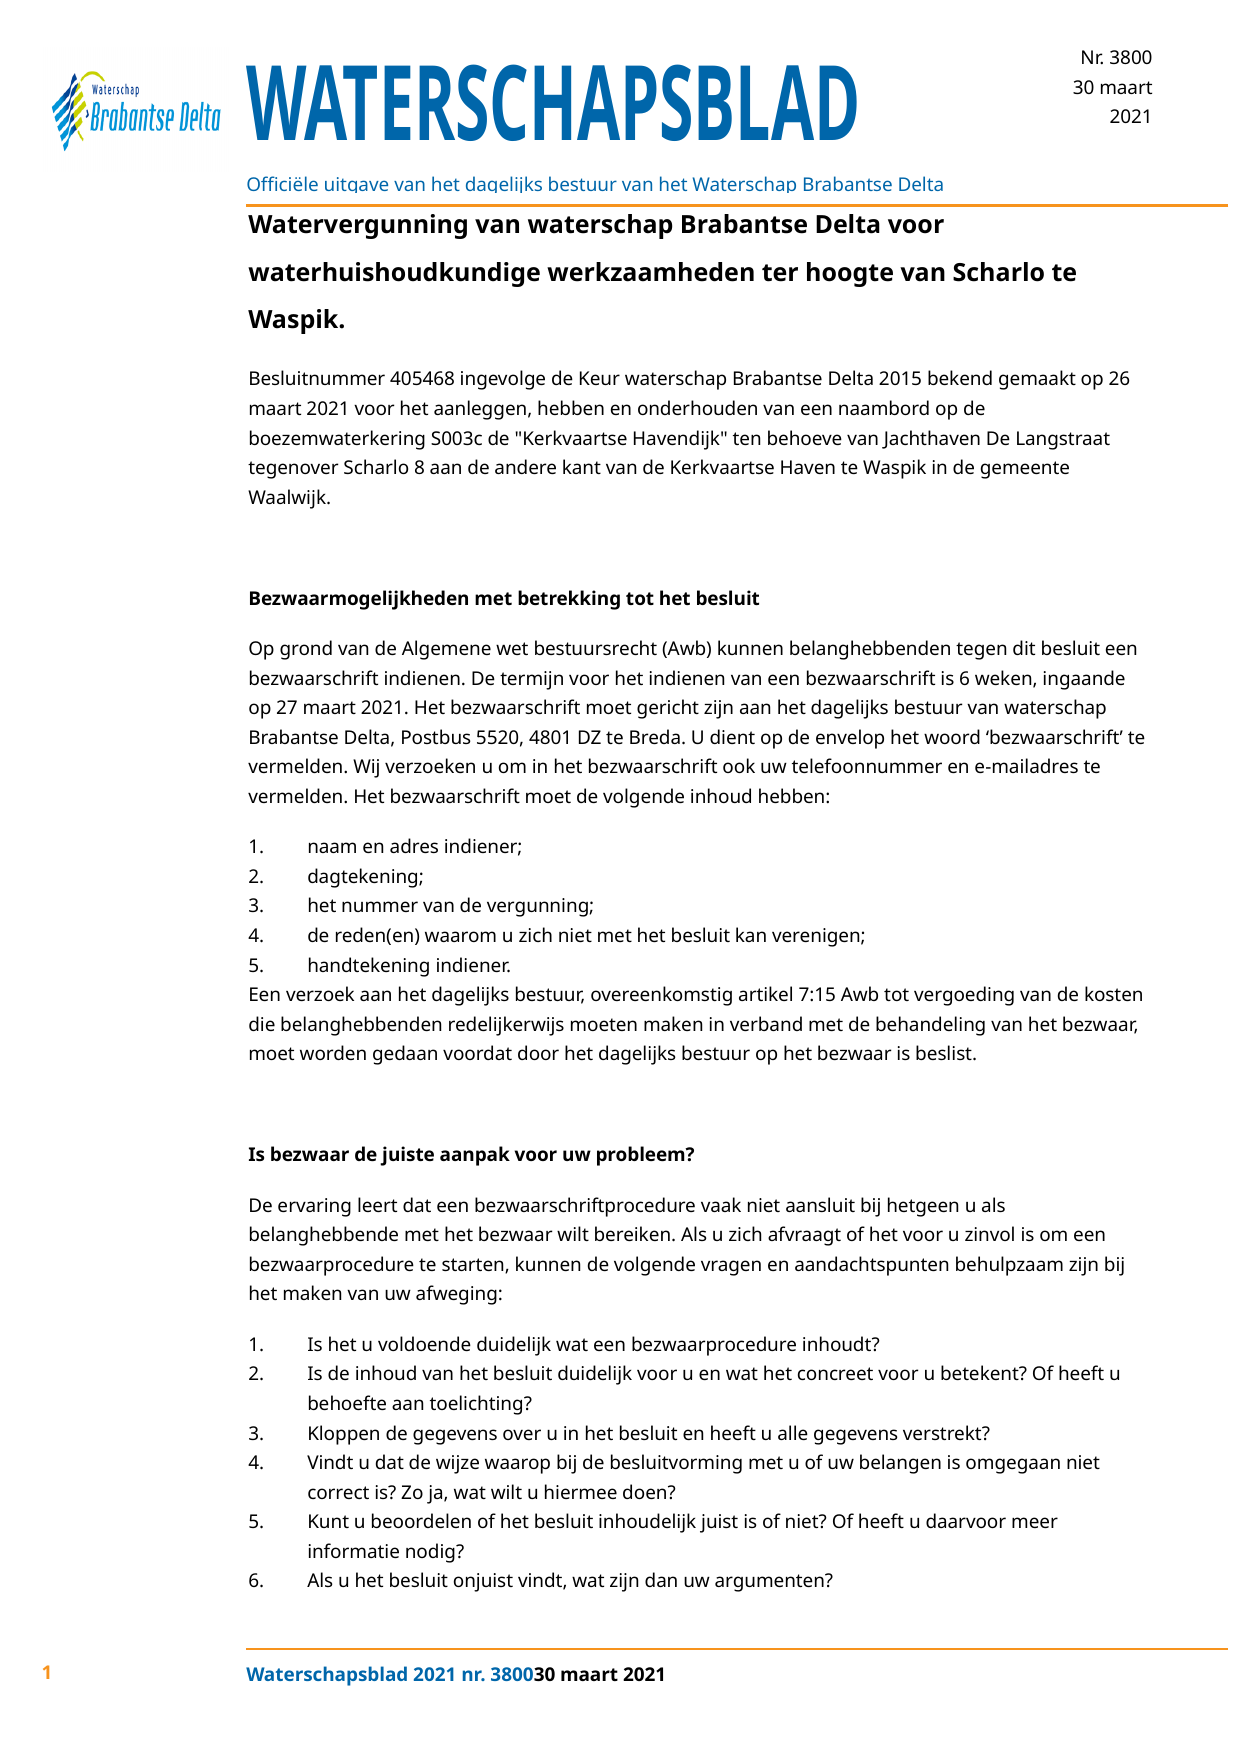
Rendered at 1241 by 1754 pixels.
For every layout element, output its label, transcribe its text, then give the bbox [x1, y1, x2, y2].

list naam en adres indiener; [248, 833, 1152, 859]
text Watervergunning van waterschap Brabantse Delta voor waterhuishoudkundige werkzaamheden ter hoogte van Scharlo te Waspik. [248, 207, 1152, 336]
list dagtekening; [248, 863, 1152, 889]
list Kunt u beoordelen of het besluit inhoudelijk juist is of niet? Of heeft u daarvoor meer informatie nodig? [248, 1508, 1152, 1564]
list Als u het besluit onjuist vindt, wat zijn dan uw argumenten? [248, 1568, 1152, 1593]
list Is de inhoud van het besluit duidelijk voor u en wat het concreet voor u betekent? Of heeft u behoefte aan toelichting? [248, 1361, 1152, 1416]
list Is het u voldoende duidelijk wat een bezwaarprocedure inhoudt? [248, 1331, 1152, 1357]
text Besluitnummer 405468 ingevolge de Keur waterschap Brabantse Delta 2015 bekend gemaakt op 26 maart 2021 voor het aanleggen, hebben en onderhouden van een naambord op de boezemwaterkering S003c de "Kerkvaartse Havendijk" ten behoeve van Jachthaven De Langstraat tegenover Scharlo 8 aan de andere kant van de Kerkvaartse Haven te Waspik in de gemeente Waalwijk. [248, 366, 1152, 509]
list Kloppen de gegevens over u in het besluit en heeft u alle gegevens verstrekt? [248, 1420, 1152, 1445]
text Is bezwaar de juiste aanpak voor uw probleem? [248, 1141, 1152, 1167]
picture [41, 47, 231, 172]
text De ervaring leert dat een bezwaarschriftprocedure vaak niet aansluit bij hetgeen u als belanghebbende met het bezwaar wilt bereiken. Als u zich afvraagt of het voor u zinvol is om een bezwaarprocedure te starten, kunnen de volgende vragen en aandachtspunten behulpzaam zijn bij het maken van uw afweging: [248, 1192, 1152, 1306]
list Vindt u dat de wijze waarop bij de besluitvorming met u of uw belangen is omgegaan niet correct is? Zo ja, wat wilt u hiermee doen? [248, 1449, 1152, 1504]
text Op grond van de Algemene wet bestuursrecht (Awb) kunnen belanghebbenden tegen dit besluit een bezwaarschrift indienen. De termijn voor het indienen van een bezwaarschrift is 6 weken, ingaande op 27 maart 2021. Het bezwaarschrift moet gericht zijn aan het dagelijks bestuur van waterschap Brabantse Delta, Postbus 5520, 4801 DZ te Breda. U dient op de envelop het woord ‘bezwaarschrift’ te vermelden. Wij verzoeken u om in het bezwaarschrift ook uw telefoonnummer en e‑mailadres te vermelden. Het bezwaarschrift moet de volgende inhoud hebben: [248, 635, 1152, 809]
list handtekening indiener. [248, 952, 1152, 977]
list de reden(en) waarom u zich niet met het besluit kan verenigen; [248, 922, 1152, 948]
text Bezwaarmogelijkheden met betrekking tot het besluit [248, 585, 1152, 610]
list het nummer van de vergunning; [248, 893, 1152, 918]
text Een verzoek aan het dagelijks bestuur, overeenkomstig artikel 7:15 Awb tot vergoeding van de kosten die belanghebbenden redelijkerwijs moeten maken in verband met de behandeling van het bezwaar, moet worden gedaan voordat door het dagelijks bestuur op het bezwaar is beslist. [248, 981, 1152, 1066]
